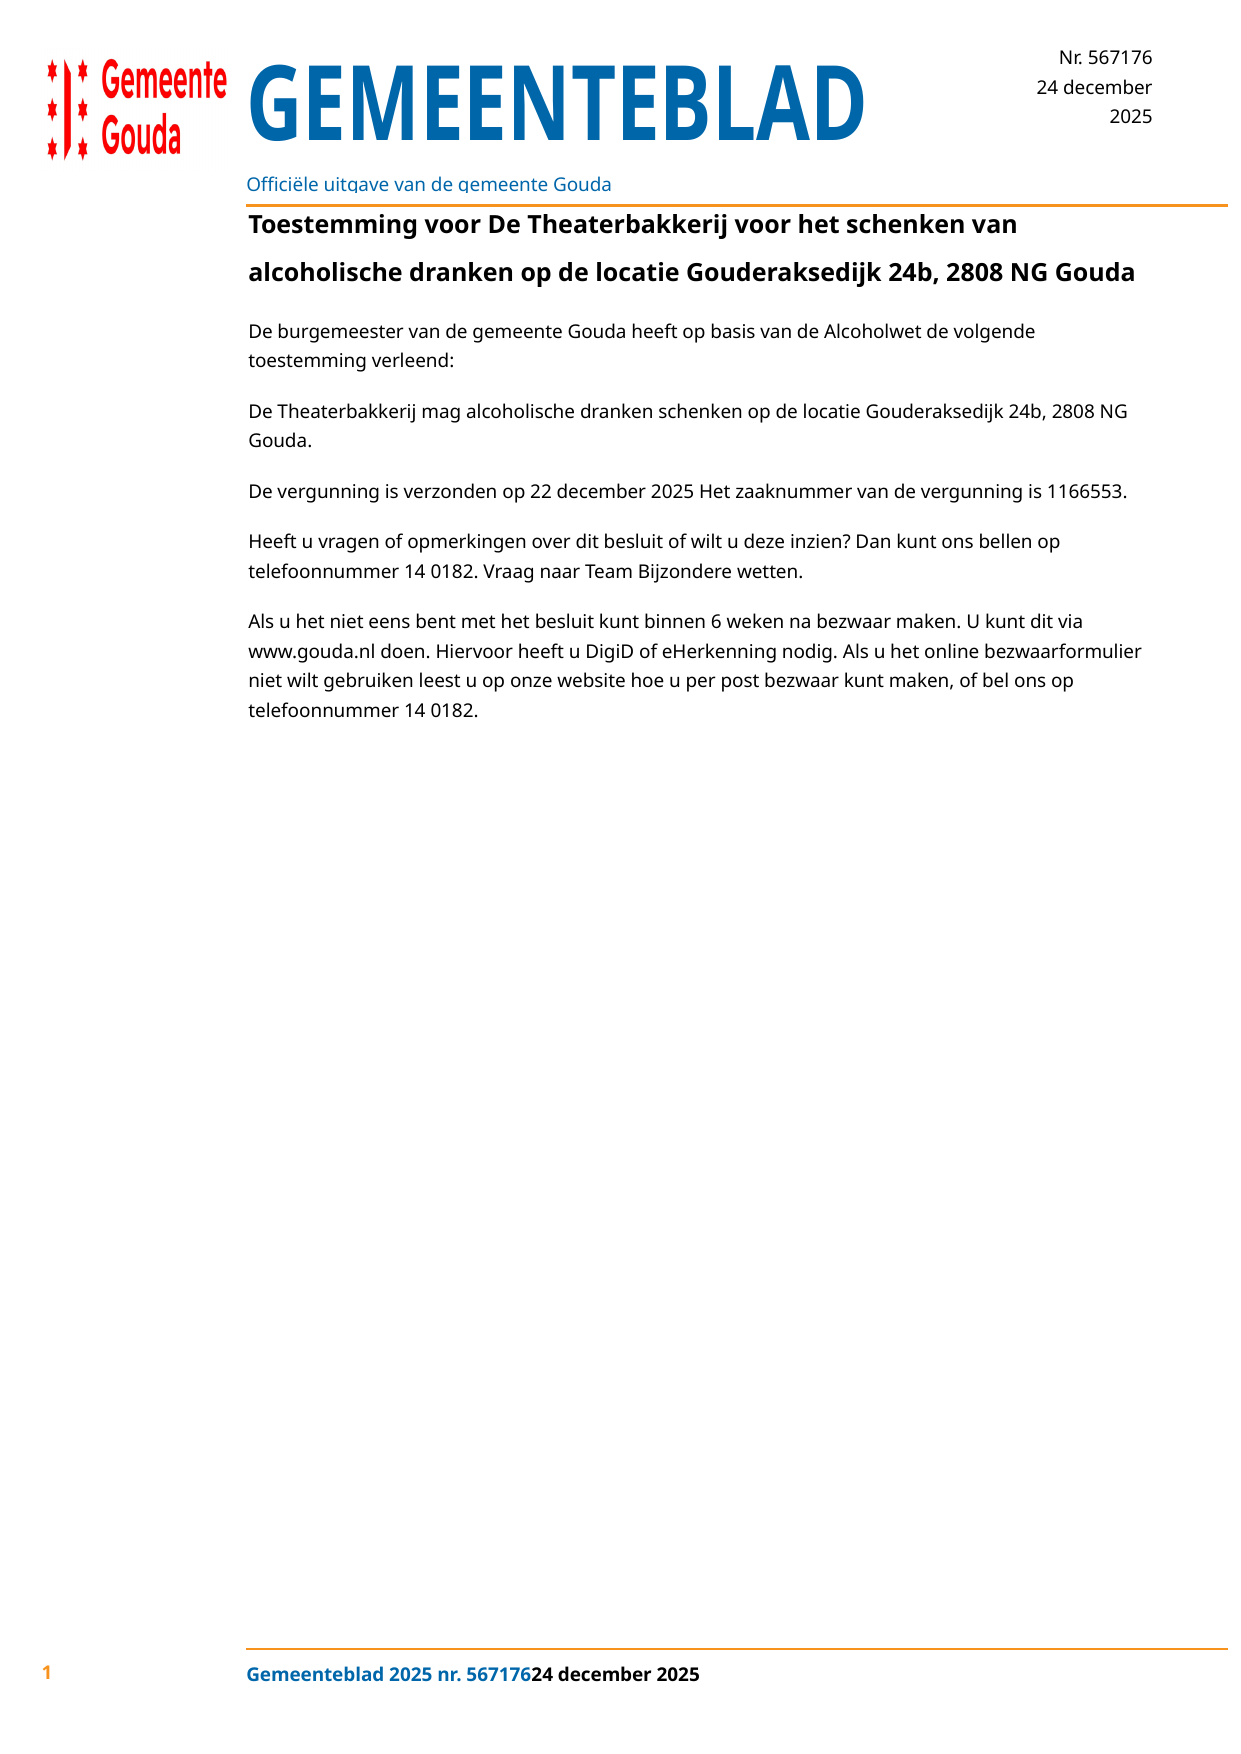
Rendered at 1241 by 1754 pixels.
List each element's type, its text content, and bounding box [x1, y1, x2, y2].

text Als u het niet eens bent met het besluit kunt binnen 6 weken na bezwaar maken. U kunt dit via www.gouda.nl doen. Hiervoor heeft u DigiD of eHerkenning nodig. Als u het online bezwaarformulier niet wilt gebruiken leest u op onze website hoe u per post bezwaar kunt maken, of bel ons op telefoonnummer 14 0182. [248, 608, 1152, 723]
text De Theaterbakkerij mag alcoholische dranken schenken op de locatie Gouderaksedijk 24b, 2808 NG Gouda. [248, 398, 1152, 453]
text De burgemeester van de gemeente Gouda heeft op basis van de Alcoholwet de volgende toestemming verleend: [248, 318, 1152, 373]
text Heeft u vragen of opmerkingen over dit besluit of wilt u deze inzien? Dan kunt ons bellen op telefoonnummer 14 0182. Vraag naar Team Bijzondere wetten. [248, 528, 1152, 584]
picture [41, 47, 231, 172]
text Toestemming voor De Theaterbakkerij voor het schenken van alcoholische dranken op de locatie Gouderaksedijk 24b, 2808 NG Gouda [248, 207, 1152, 288]
text De vergunning is verzonden op 22 december 2025 Het zaaknummer van de vergunning is 1166553. [248, 478, 1152, 504]
